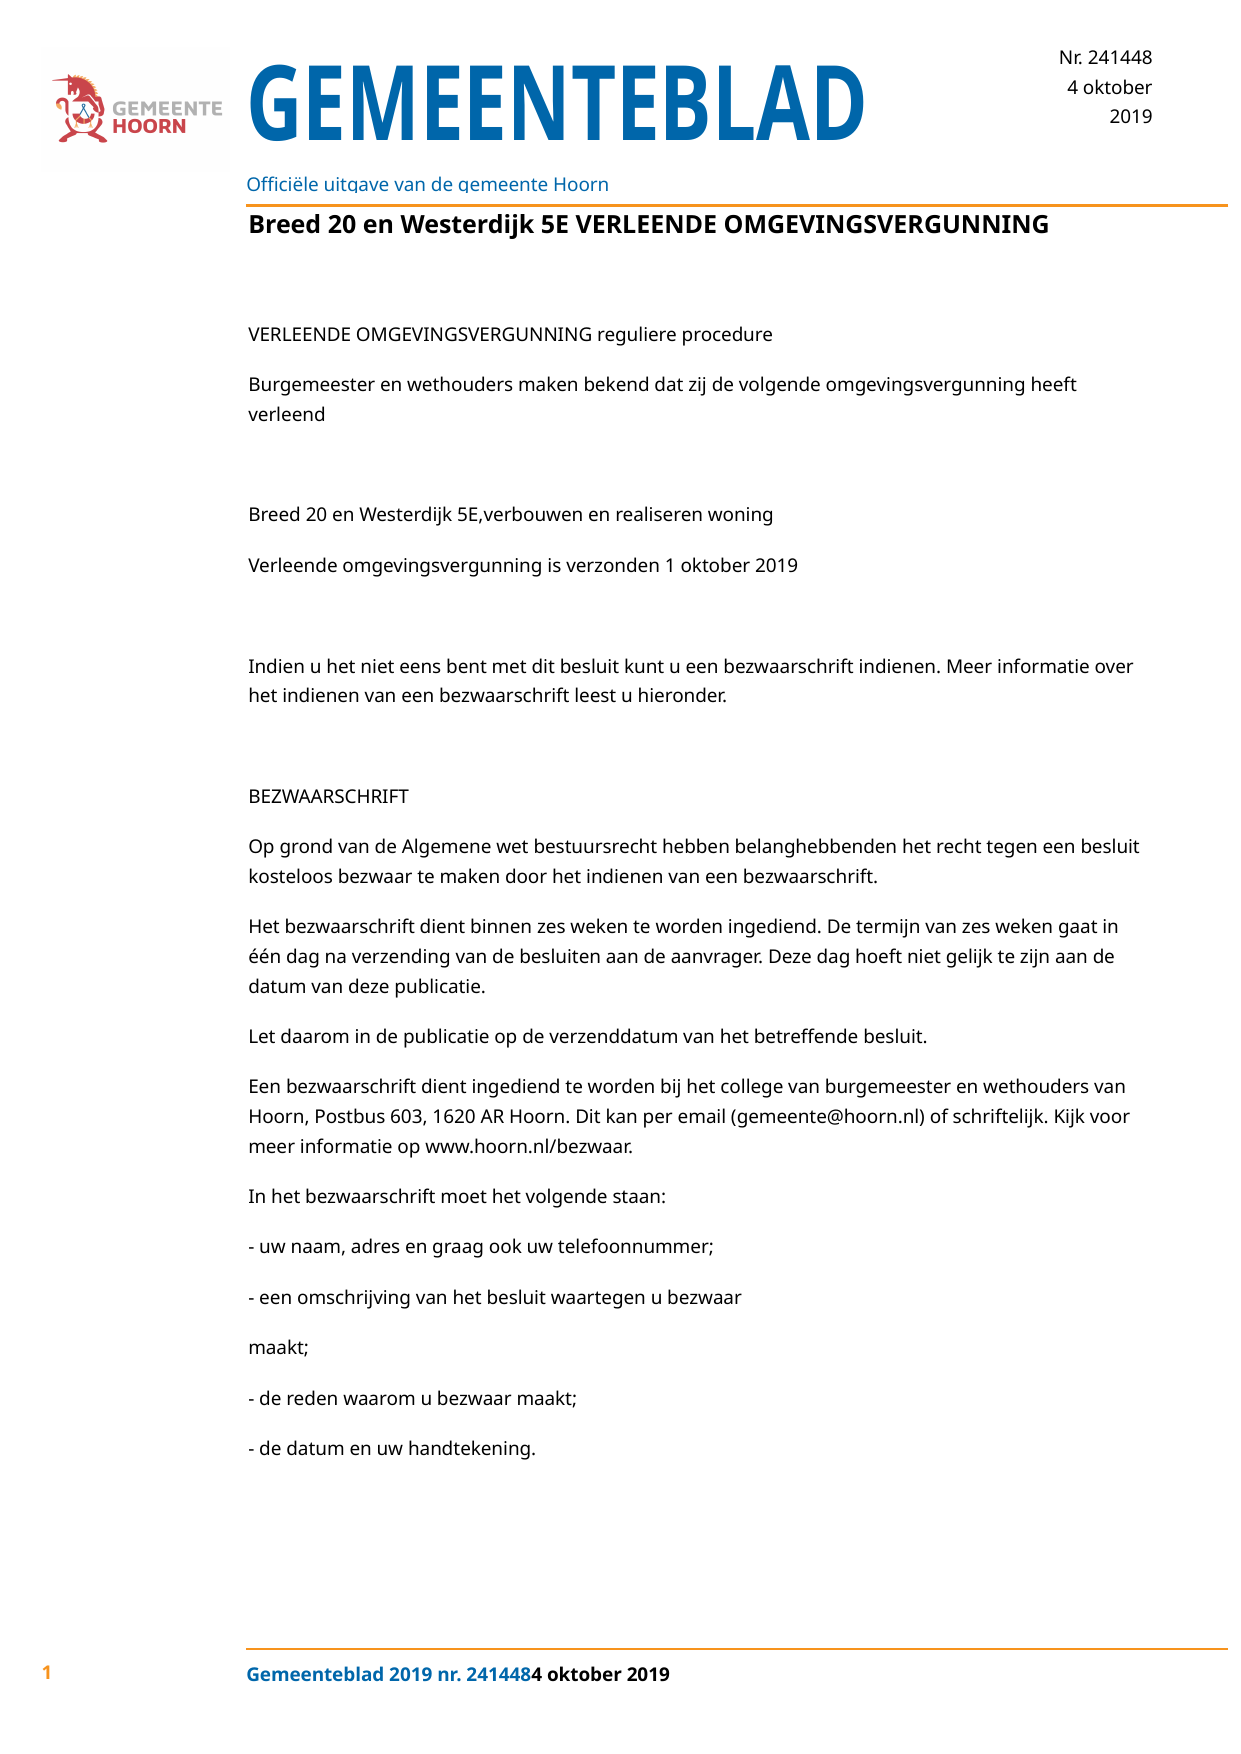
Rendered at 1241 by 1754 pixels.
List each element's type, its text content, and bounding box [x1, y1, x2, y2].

text VERLEENDE OMGEVINGSVERGUNNING reguliere procedure [248, 321, 1152, 346]
text Een bezwaarschrift dient ingediend te worden bij het college van burgemeester en wethouders van Hoorn, Postbus 603, 1620 AR Hoorn. Dit kan per email (gemeente@hoorn.nl) of schriftelijk. Kijk voor meer informatie op www.hoorn.nl/bezwaar. [248, 1074, 1152, 1158]
text Verleende omgevingsvergunning is verzonden 1 oktober 2019 [248, 552, 1152, 578]
text Het bezwaarschrift dient binnen zes weken te worden ingediend. De termijn van zes weken gaat in één dag na verzending van de besluiten aan de aanvrager. Deze dag hoeft niet gelijk te zijn aan de datum van deze publicatie. [248, 914, 1152, 998]
text In het bezwaarschrift moet het volgende staan: [248, 1183, 1152, 1209]
text Breed 20 en Westerdijk 5E VERLEENDE OMGEVINGSVERGUNNING [248, 207, 1152, 241]
text Burgemeester en wethouders maken bekend dat zij de volgende omgevingsvergunning heeft verleend [248, 371, 1152, 426]
text - de datum en uw handtekening. [248, 1435, 1152, 1461]
text - uw naam, adres en graag ook uw telefoonnummer; [248, 1234, 1152, 1259]
text Indien u het niet eens bent met dit besluit kunt u een bezwaarschrift indienen. Meer informatie over het indienen van een bezwaarschrift leest u hieronder. [248, 653, 1152, 708]
text - de reden waarom u bezwaar maakt; [248, 1385, 1152, 1411]
text Breed 20 en Westerdijk 5E,verbouwen en realiseren woning [248, 502, 1152, 527]
text Op grond van de Algemene wet bestuursrecht hebben belanghebbenden het recht tegen een besluit kosteloos bezwaar te maken door het indienen van een bezwaarschrift. [248, 834, 1152, 889]
text maakt; [248, 1334, 1152, 1360]
text BEZWAARSCHRIFT [248, 783, 1152, 809]
picture [41, 47, 231, 172]
text Let daarom in de publicatie op de verzenddatum van het betreffende besluit. [248, 1023, 1152, 1049]
text - een omschrijving van het besluit waartegen u bezwaar [248, 1284, 1152, 1310]
